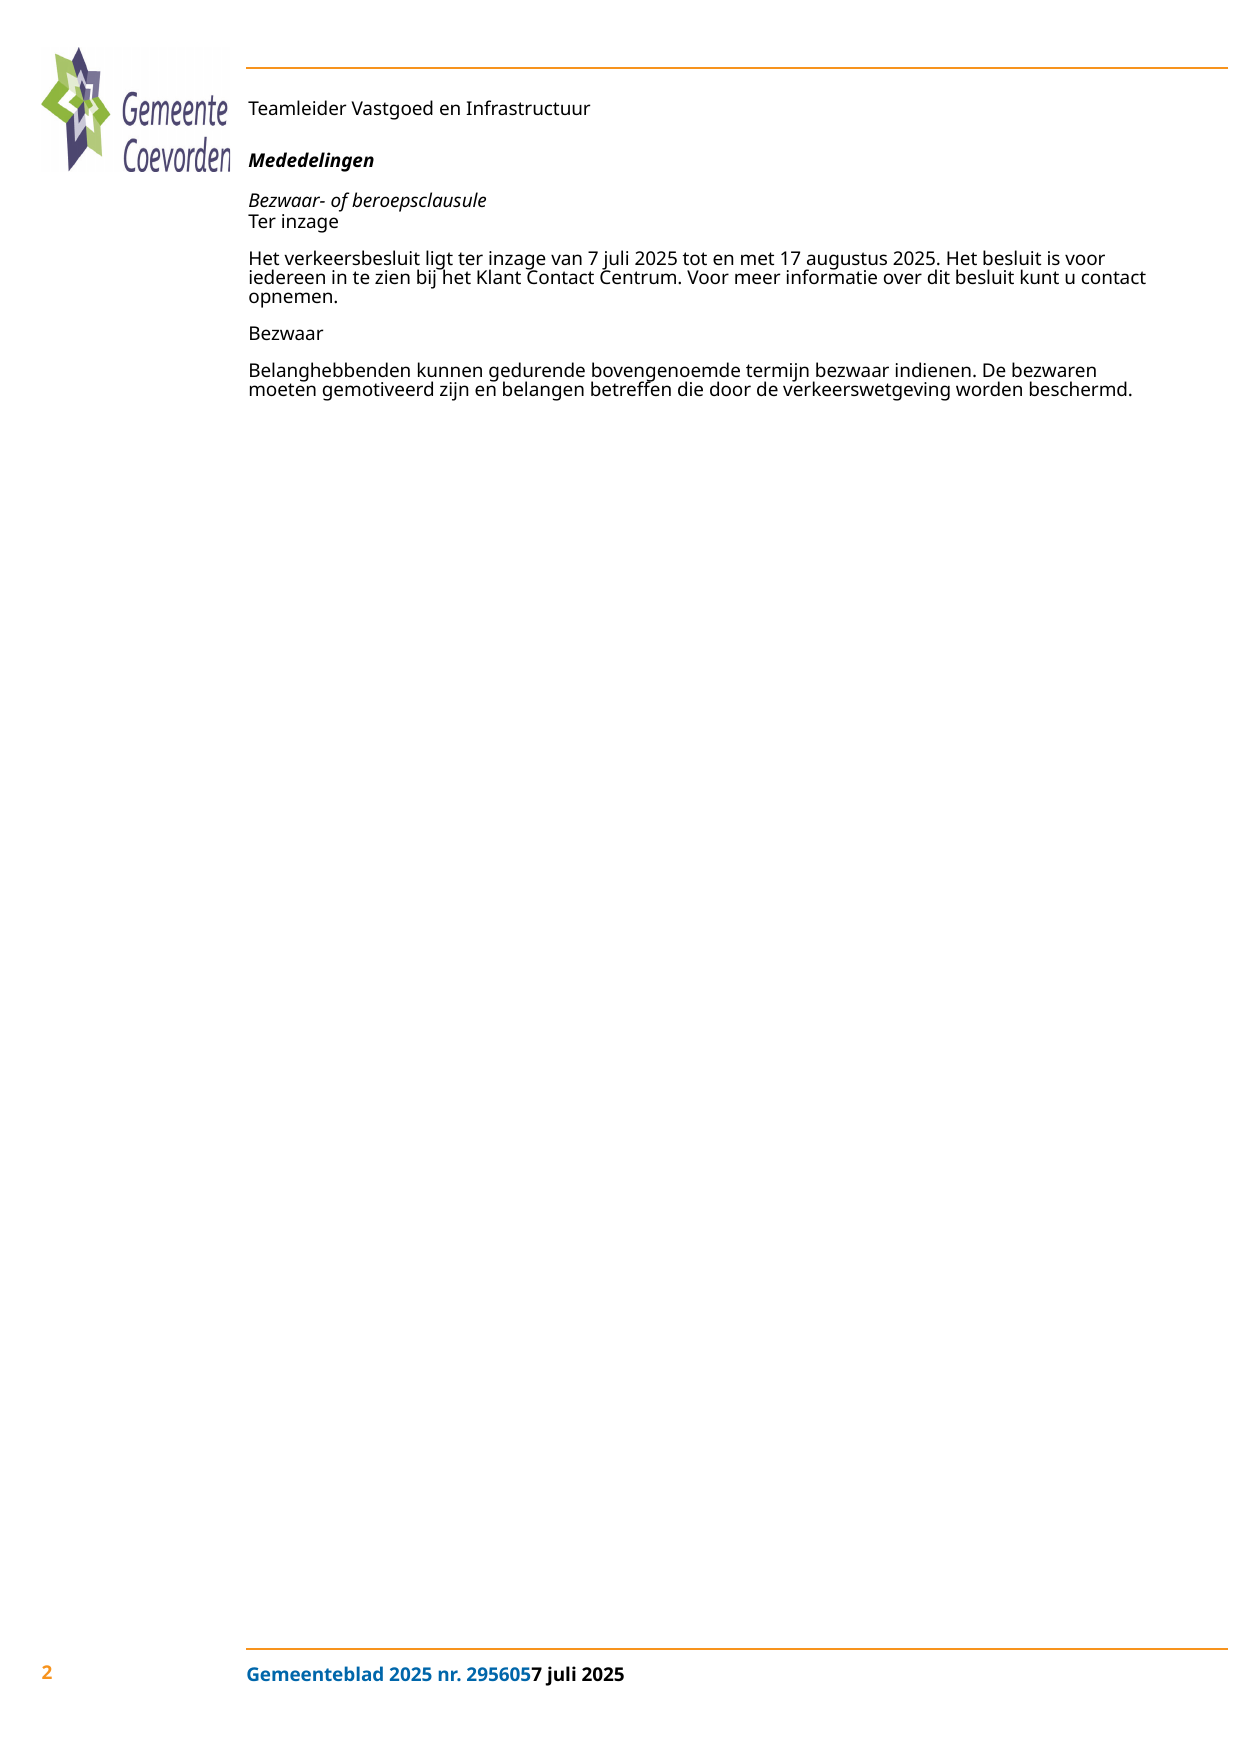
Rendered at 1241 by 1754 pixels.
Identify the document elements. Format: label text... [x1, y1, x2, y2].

text Ter inzage [248, 213, 1152, 232]
text Belanghebbenden kunnen gedurende bovengenoemde termijn bezwaar indienen. De bezwaren moeten gemotiveerd zijn en belangen betreffen die door de verkeerswetgeving worden beschermd. [248, 362, 1152, 401]
text Het verkeersbesluit ligt ter inzage van 7 juli 2025 tot en met 17 augustus 2025. Het besluit is voor iedereen in te zien bij het Klant Contact Centrum. Voor meer informatie over dit besluit kunt u contact opnemen. [248, 250, 1152, 307]
picture [41, 47, 231, 172]
text Mededelingen [248, 148, 1152, 173]
text Bezwaar- of beroepsclausule [248, 187, 1152, 213]
text Teamleider Vastgoed en Infrastructuur [248, 95, 1152, 121]
text Bezwaar [248, 325, 1152, 344]
